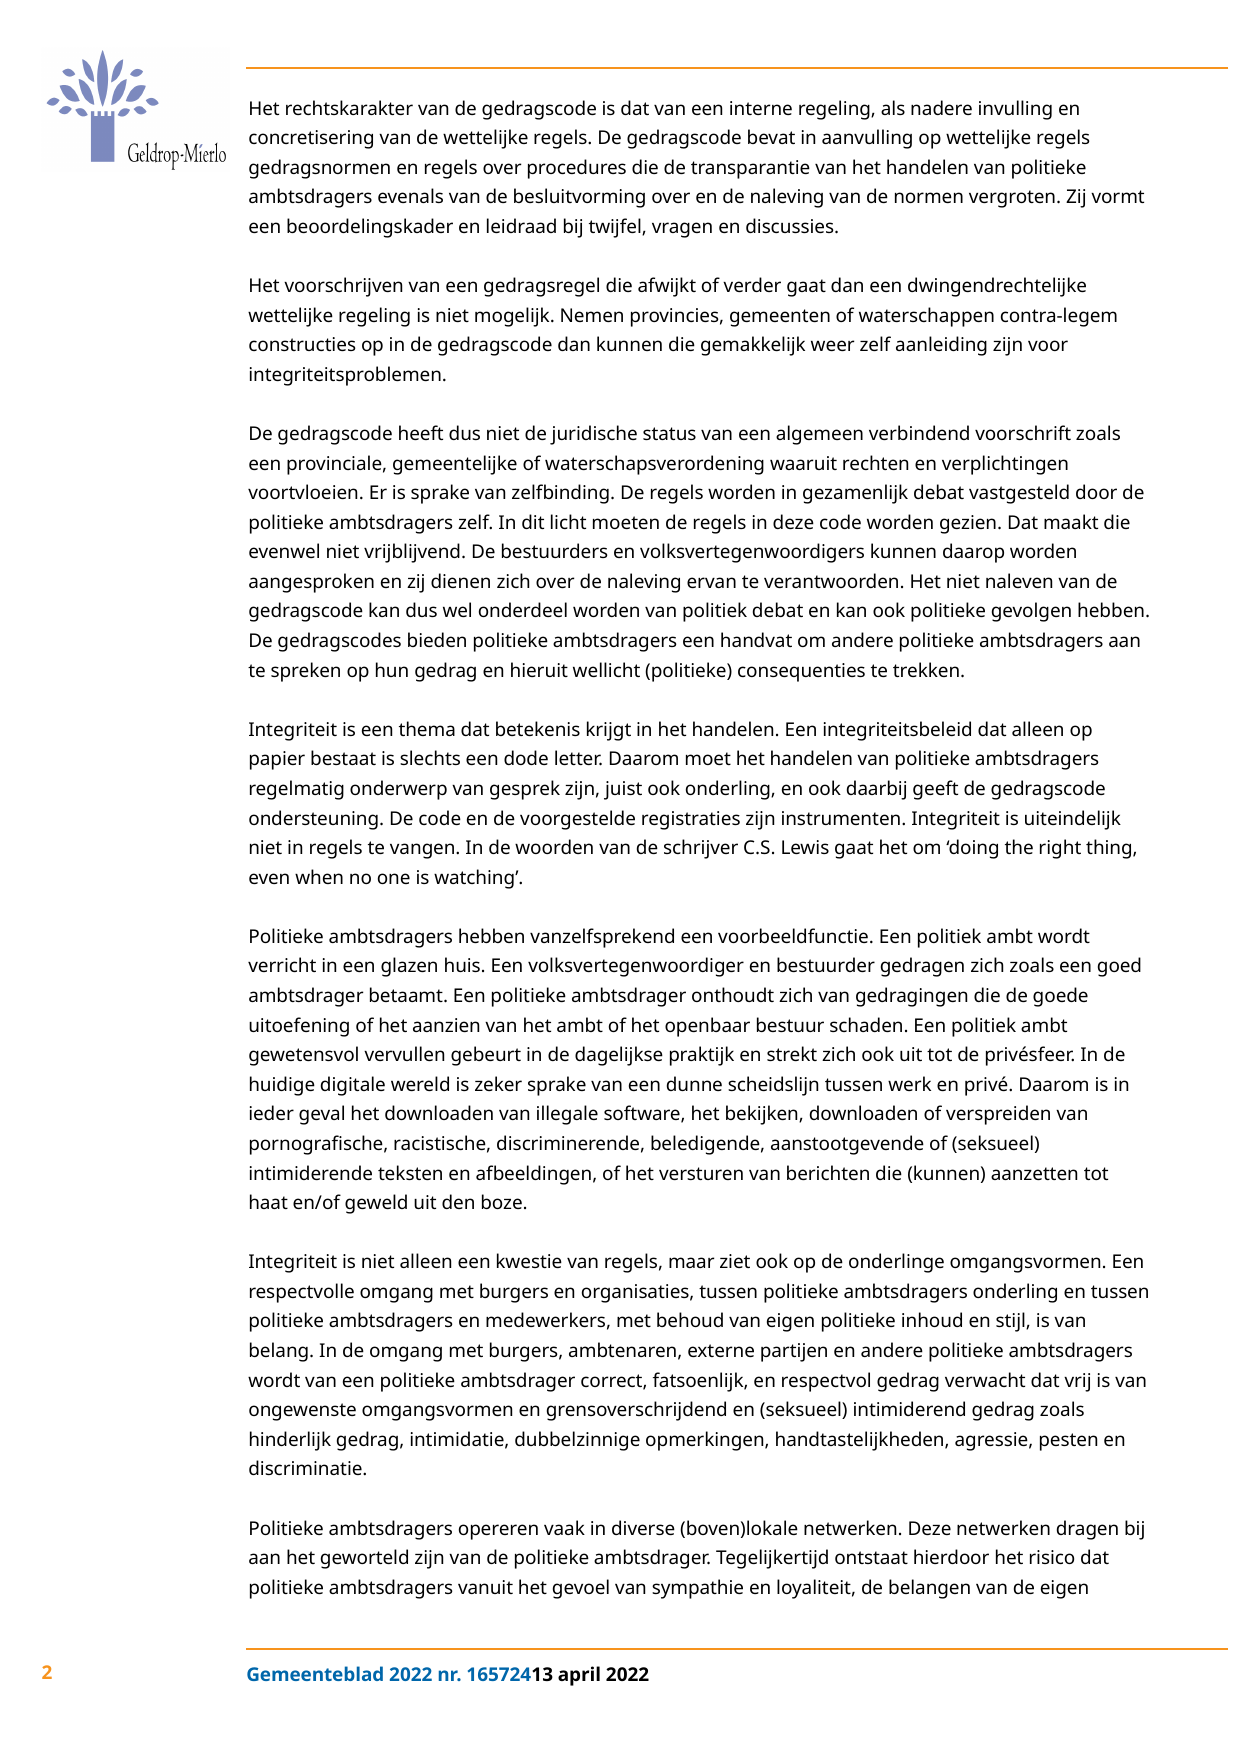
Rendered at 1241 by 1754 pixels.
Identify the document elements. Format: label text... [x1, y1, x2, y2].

text Het rechtskarakter van de gedragscode is dat van een interne regeling, als nadere invulling en concretisering van de wettelijke regels. De gedragscode bevat in aanvulling op wettelijke regels gedragsnormen en regels over procedures die de transparantie van het handelen van politieke ambtsdragers evenals van de besluitvorming over en de naleving van de normen vergroten. Zij vormt een beoordelingskader en leidraad bij twijfel, vragen en discussies. [248, 95, 1152, 239]
text Integriteit is niet alleen een kwestie van regels, maar ziet ook op de onderlinge omgangsvormen. Een respectvolle omgang met burgers en organisaties, tussen politieke ambtsdragers onderling en tussen politieke ambtsdragers en medewerkers, met behoud van eigen politieke inhoud en stijl, is van belang. In de omgang met burgers, ambtenaren, externe partijen en andere politieke ambtsdragers wordt van een politieke ambtsdrager correct, fatsoenlijk, en respectvol gedrag verwacht dat vrij is van ongewenste omgangsvormen en grensoverschrijdend en (seksueel) intimiderend gedrag zoals hinderlijk gedrag, intimidatie, dubbelzinnige opmerkingen, handtastelijkheden, agressie, pesten en discriminatie. [248, 1248, 1152, 1481]
picture [41, 47, 231, 172]
text Integriteit is een thema dat betekenis krijgt in het handelen. Een integriteitsbeleid dat alleen op papier bestaat is slechts een dode letter. Daarom moet het handelen van politieke ambtsdragers regelmatig onderwerp van gesprek zijn, juist ook onderling, en ook daarbij geeft de gedragscode ondersteuning. De code en de voorgestelde registraties zijn instrumenten. Integriteit is uiteindelijk niet in regels te vangen. In de woorden van de schrijver C.S. Lewis gaat het om ‘doing the right thing, even when no one is watching’. [248, 716, 1152, 890]
text Het voorschrijven van een gedragsregel die afwijkt of verder gaat dan een dwingendrechtelijke wettelijke regeling is niet mogelijk. Nemen provincies, gemeenten of waterschappen contra-legem constructies op in de gedragscode dan kunnen die gemakkelijk weer zelf aanleiding zijn voor integriteitsproblemen. [248, 272, 1152, 387]
text Politieke ambtsdragers opereren vaak in diverse (boven)lokale netwerken. Deze netwerken dragen bij aan het geworteld zijn van de politieke ambtsdrager. Tegelijkertijd ontstaat hierdoor het risico dat politieke ambtsdragers vanuit het gevoel van sympathie en loyaliteit, de belangen van de eigen [248, 1515, 1152, 1600]
text De gedragscode heeft dus niet de juridische status van een algemeen verbindend voorschrift zoals een provinciale, gemeentelijke of waterschapsverordening waaruit rechten en verplichtingen voortvloeien. Er is sprake van zelfbinding. De regels worden in gezamenlijk debat vastgesteld door de politieke ambtsdragers zelf. In dit licht moeten de regels in deze code worden gezien. Dat maakt die evenwel niet vrijblijvend. De bestuurders en volksvertegenwoordigers kunnen daarop worden aangesproken en zij dienen zich over de naleving ervan te verantwoorden. Het niet naleven van de gedragscode kan dus wel onderdeel worden van politiek debat en kan ook politieke gevolgen hebben. De gedragscodes bieden politieke ambtsdragers een handvat om andere politieke ambtsdragers aan te spreken op hun gedrag en hieruit wellicht (politieke) consequenties te trekken. [248, 420, 1152, 683]
text Politieke ambtsdragers hebben vanzelfsprekend een voorbeeldfunctie. Een politiek ambt wordt verricht in een glazen huis. Een volksvertegenwoordiger en bestuurder gedragen zich zoals een goed ambtsdrager betaamt. Een politieke ambtsdrager onthoudt zich van gedragingen die de goede uitoefening of het aanzien van het ambt of het openbaar bestuur schaden. Een politiek ambt gewetensvol vervullen gebeurt in de dagelijkse praktijk en strekt zich ook uit tot de privésfeer. In de huidige digitale wereld is zeker sprake van een dunne scheidslijn tussen werk en privé. Daarom is in ieder geval het downloaden van illegale software, het bekijken, downloaden of verspreiden van pornografische, racistische, discriminerende, beledigende, aanstootgevende of (seksueel) intimiderende teksten en afbeeldingen, of het versturen van berichten die (kunnen) aanzetten tot haat en/of geweld uit den boze. [248, 923, 1152, 1215]
